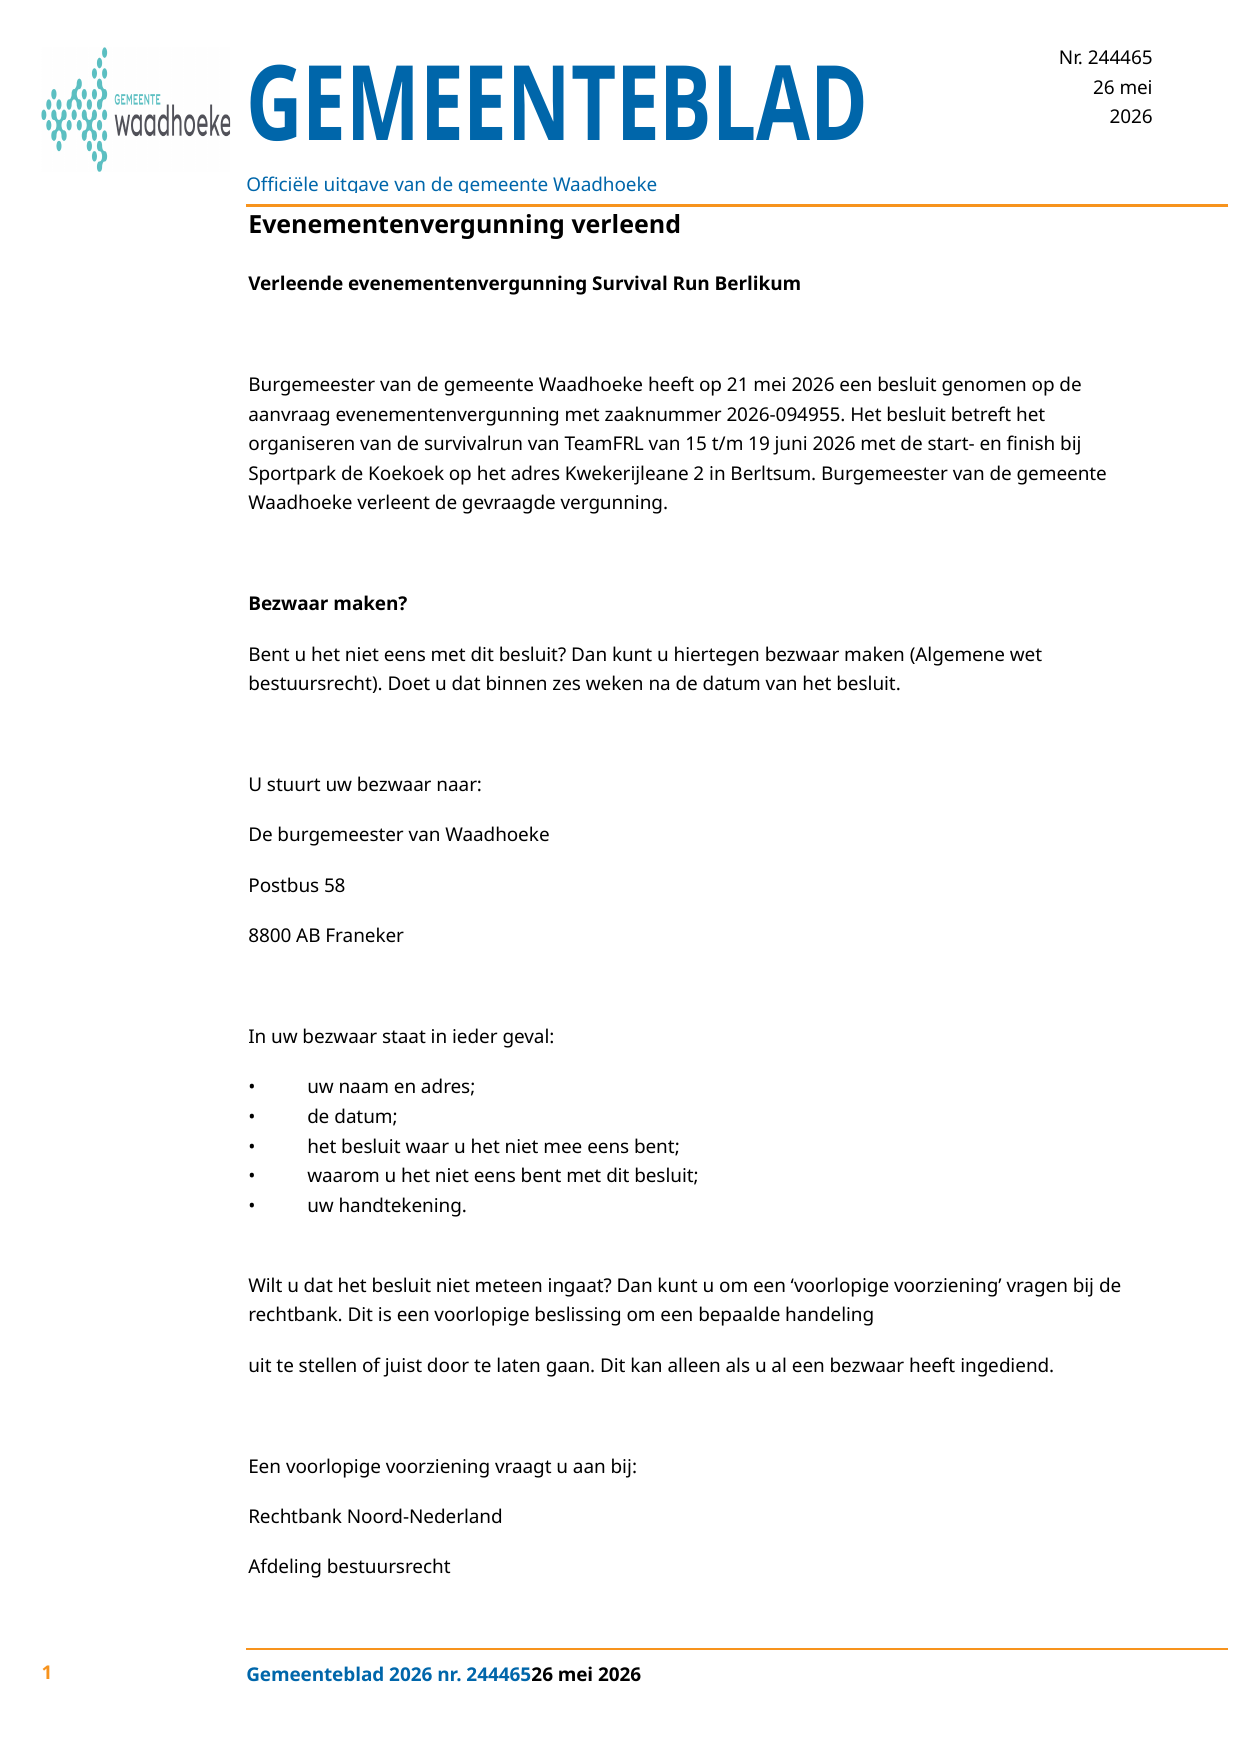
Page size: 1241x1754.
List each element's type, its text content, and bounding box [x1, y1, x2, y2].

text Wilt u dat het besluit niet meteen ingaat? Dan kunt u om een ‘voorlopige voorziening’ vragen bij de rechtbank. Dit is een voorlopige beslissing om een bepaalde handeling [248, 1272, 1152, 1327]
list uw handtekening. [248, 1192, 1152, 1218]
text Verleende evenementenvergunning Survival Run Berlikum [248, 270, 1152, 296]
text U stuurt uw bezwaar naar: [248, 771, 1152, 797]
text De burgemeester van Waadhoeke [248, 822, 1152, 847]
text 8800 AB Franeker [248, 922, 1152, 948]
text uit te stellen of juist door te laten gaan. Dit kan alleen als u al een bezwaar heeft ingediend. [248, 1352, 1152, 1378]
list het besluit waar u het niet mee eens bent; [248, 1133, 1152, 1158]
text Postbus 58 [248, 872, 1152, 898]
list de datum; [248, 1103, 1152, 1129]
text Bezwaar maken? [248, 590, 1152, 616]
text Evenementenvergunning verleend [248, 207, 1152, 241]
picture [41, 47, 231, 172]
list waarom u het niet eens bent met dit besluit; [248, 1162, 1152, 1188]
text Een voorlopige voorziening vraagt u aan bij: [248, 1453, 1152, 1478]
text Rechtbank Noord-Nederland [248, 1503, 1152, 1529]
list uw naam en adres; [248, 1074, 1152, 1099]
text Bent u het niet eens met dit besluit? Dan kunt u hiertegen bezwaar maken (Algemene wet bestuursrecht). Doet u dat binnen zes weken na de datum van het besluit. [248, 641, 1152, 696]
text Afdeling bestuursrecht [248, 1554, 1152, 1579]
text In uw bezwaar staat in ieder geval: [248, 1023, 1152, 1049]
text Burgemeester van de gemeente Waadhoeke heeft op 21 mei 2026 een besluit genomen op de aanvraag evenementenvergunning met zaaknummer 2026-094955. Het besluit betreft het organiseren van de survivalrun van TeamFRL van 15 t/m 19 juni 2026 met de start- en finish bij Sportpark de Koekoek op het adres Kwekerijleane 2 in Berltsum. Burgemeester van de gemeente Waadhoeke verleent de gevraagde vergunning. [248, 371, 1152, 515]
